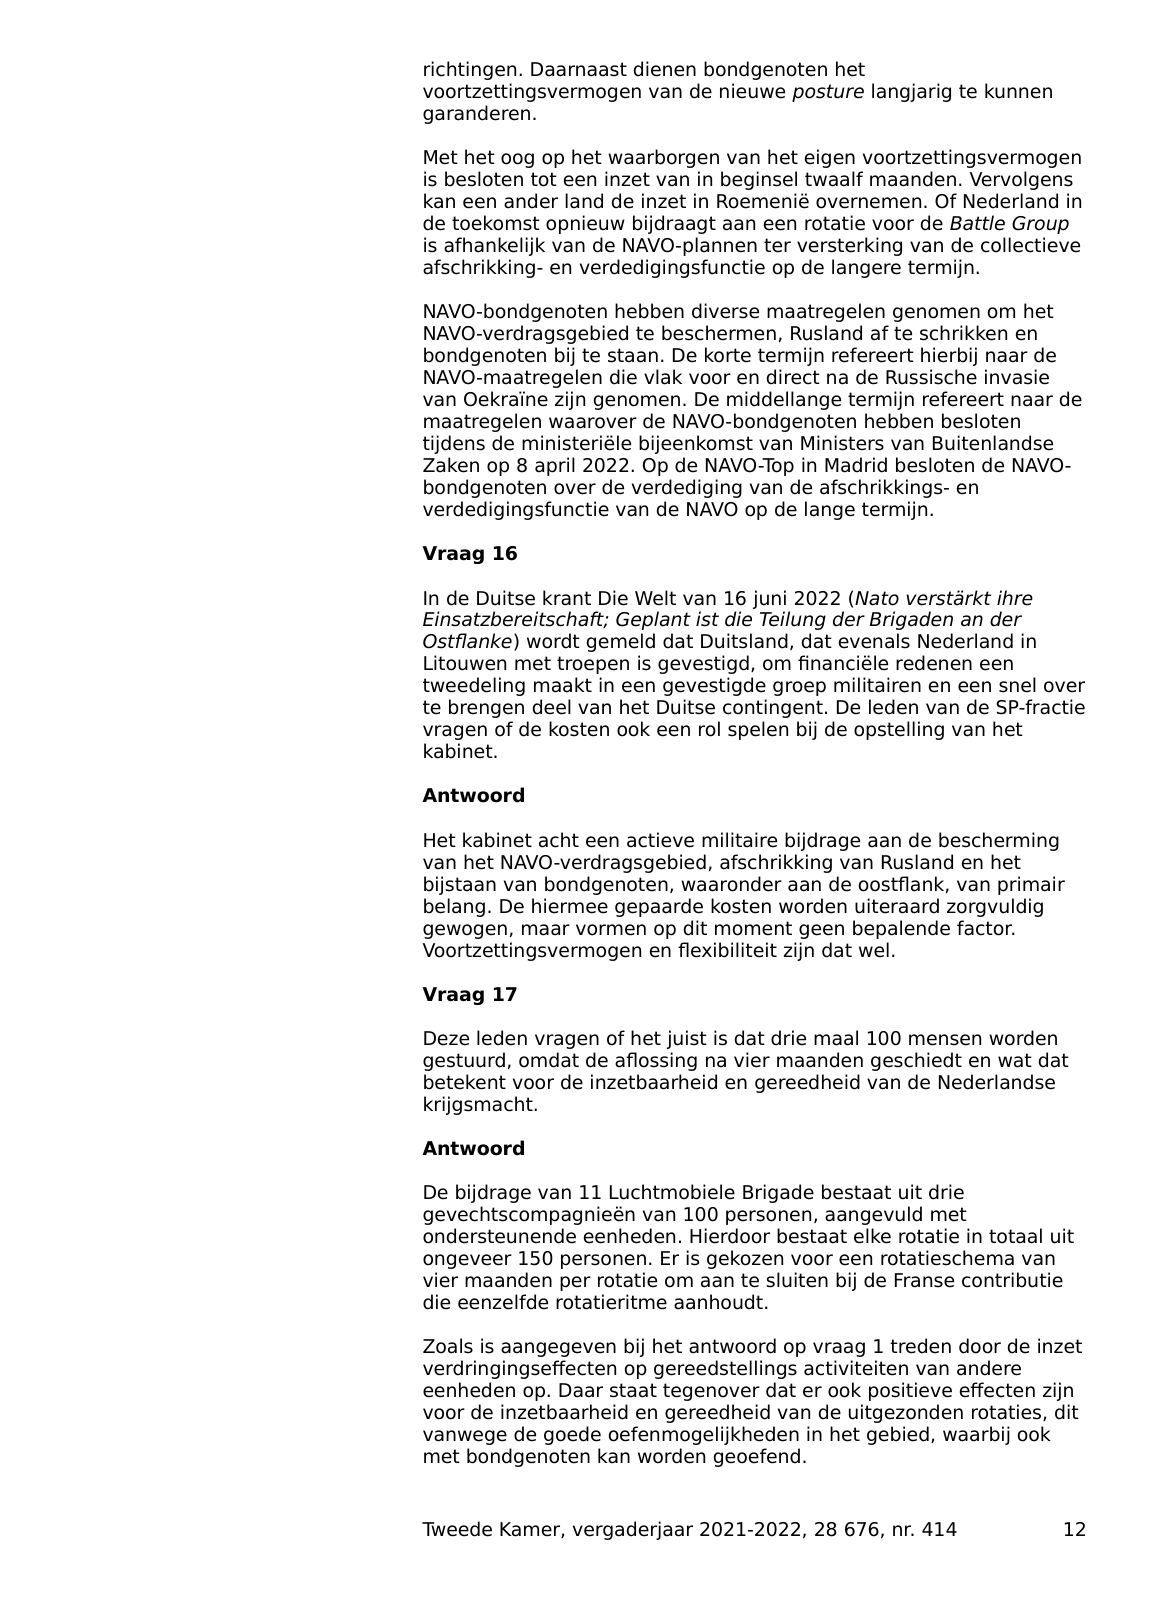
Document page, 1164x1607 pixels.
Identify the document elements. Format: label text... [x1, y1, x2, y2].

subtitle Antwoord [422, 785, 1087, 807]
text NAVO-bondgenoten hebben diverse maatregelen genomen om het NAVO-verdragsgebied te beschermen, Rusland af te schrikken en bondgenoten bij te staan. De korte termijn refereert hierbij naar de NAVO-maatregelen die vlak voor en direct na de Russische invasie van Oekraïne zijn genomen. De middellange termijn refereert naar de maatregelen waarover de NAVO-bondgenoten hebben besloten tijdens de ministeriële bijeenkomst van Ministers van Buitenlandse Zaken op 8 april 2022. Op de NAVO-Top in Madrid besloten de NAVO-bondgenoten over de verdediging van de afschrikkings- en verdedigingsfunctie van de NAVO op de lange termijn. [422, 301, 1087, 521]
subtitle Antwoord [422, 1138, 1087, 1160]
text De bijdrage van 11 Luchtmobiele Brigade bestaat uit drie gevechtscompagnieën van 100 personen, aangevuld met ondersteunende eenheden. Hierdoor bestaat elke rotatie in totaal uit ongeveer 150 personen. Er is gekozen voor een rotatieschema van vier maanden per rotatie om aan te sluiten bij de Franse contributie die eenzelfde rotatieritme aanhoudt. [422, 1182, 1087, 1314]
text Zoals is aangegeven bij het antwoord op vraag 1 treden door de inzet verdringingseffecten op gereedstellings activiteiten van andere eenheden op. Daar staat tegenover dat er ook positieve effecten zijn voor de inzetbaarheid en gereedheid van de uitgezonden rotaties, dit vanwege de goede oefenmogelijkheden in het gebied, waarbij ook met bondgenoten kan worden geoefend. [422, 1336, 1087, 1468]
text Deze leden vragen of het juist is dat drie maal 100 mensen worden gestuurd, omdat de aflossing na vier maanden geschiedt en wat dat betekent voor de inzetbaarheid en gereedheid van de Nederlandse krijgsmacht. [422, 1028, 1087, 1116]
text Het kabinet acht een actieve militaire bijdrage aan de bescherming van het NAVO-verdragsgebied, afschrikking van Rusland en het bijstaan van bondgenoten, waaronder aan de oostflank, van primair belang. De hiermee gepaarde kosten worden uiteraard zorgvuldig gewogen, maar vormen op dit moment geen bepalende factor. Voortzettingsvermogen en flexibiliteit zijn dat wel. [422, 829, 1087, 961]
text richtingen. Daarnaast dienen bondgenoten het voortzettingsvermogen van de nieuwe posture langjarig te kunnen garanderen. [422, 59, 1087, 125]
subtitle Vraag 17 [422, 984, 1087, 1006]
text In de Duitse krant Die Welt van 16 juni 2022 (Nato verstärkt ihre Einsatzbereitschaft; Geplant ist die Teilung der Brigaden an der Ostflanke) wordt gemeld dat Duitsland, dat evenals Nederland in Litouwen met troepen is gevestigd, om financiële redenen een tweedeling maakt in een gevestigde groep militairen en een snel over te brengen deel van het Duitse contingent. De leden van de SP-fractie vragen of de kosten ook een rol spelen bij de opstelling van het kabinet. [422, 587, 1087, 763]
text Met het oog op het waarborgen van het eigen voortzettingsvermogen is besloten tot een inzet van in beginsel twaalf maanden. Vervolgens kan een ander land de inzet in Roemenië overnemen. Of Nederland in de toekomst opnieuw bijdraagt aan een rotatie voor de Battle Group is afhankelijk van de NAVO-plannen ter versterking van de collectieve afschrikking- en verdedigingsfunctie op de langere termijn. [422, 147, 1087, 279]
subtitle Vraag 16 [422, 543, 1087, 565]
